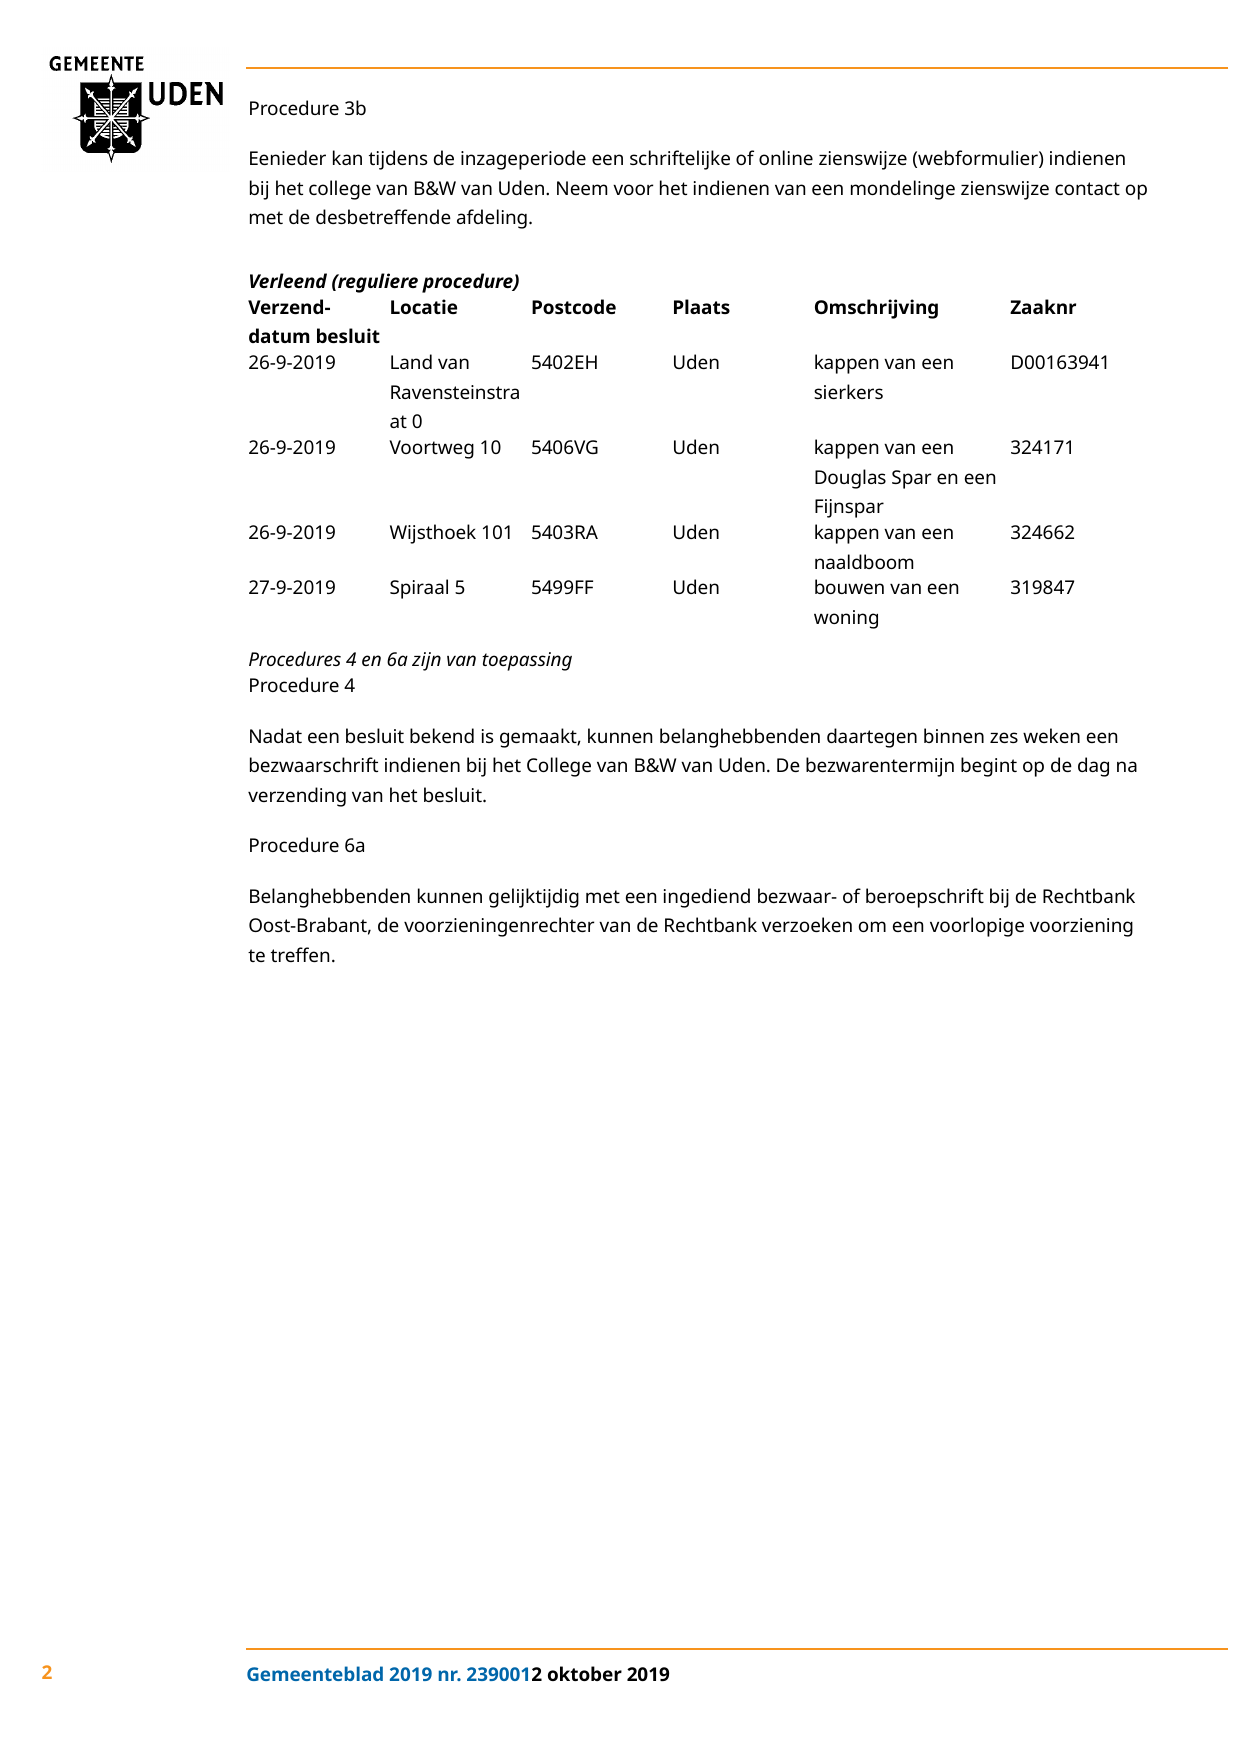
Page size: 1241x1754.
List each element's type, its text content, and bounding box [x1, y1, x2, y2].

table_cell Uden [672, 519, 813, 574]
table_cell D00163941 [1010, 350, 1152, 434]
table_cell 5499FF [531, 575, 672, 630]
table_cell Spiraal 5 [389, 575, 531, 630]
table_cell 319847 [1010, 575, 1152, 630]
table_cell 324662 [1010, 519, 1152, 574]
table_cell kappen van een sierkers [814, 350, 1010, 434]
table_header Locatie [389, 294, 531, 349]
picture [41, 47, 231, 172]
table_cell Wijsthoek 101 [389, 519, 531, 574]
table_header Plaats [672, 294, 813, 349]
text Procedures 4 en 6a zijn van toepassing [248, 647, 1152, 672]
text Nadat een besluit bekend is gemaakt, kunnen belanghebbenden daartegen binnen zes weken een bezwaarschrift indienen bij het College van B&W van Uden. De bezwarentermijn begint op de dag na verzending van het besluit. [248, 723, 1152, 808]
text Eenieder kan tijdens de inzageperiode een schriftelijke of online zienswijze (webformulier) indienen bij het college van B&W van Uden. Neem voor het indienen van een mondelinge zienswijze contact op met de desbetreffende afdeling. [248, 145, 1152, 230]
table_cell Uden [672, 350, 813, 434]
table_header Zaaknr [1010, 294, 1152, 349]
table_cell 5406VG [531, 434, 672, 519]
table_cell 26-9-2019 [248, 434, 389, 519]
table_cell 26-9-2019 [248, 519, 389, 574]
table_cell Voortweg 10 [389, 434, 531, 519]
text Procedure 3b [248, 95, 1152, 121]
text Procedure 6a [248, 832, 1152, 858]
table_cell Uden [672, 434, 813, 519]
table_cell 5403RA [531, 519, 672, 574]
table_cell Uden [672, 575, 813, 630]
table_cell 27-9-2019 [248, 575, 389, 630]
table_cell 5402EH [531, 350, 672, 434]
text Verleend (reguliere procedure) [248, 268, 1152, 294]
table_cell 26-9-2019 [248, 350, 389, 434]
text Belanghebbenden kunnen gelijktijdig met een ingediend bezwaar- of beroepschrift bij de Rechtbank Oost-Brabant, de voorzieningenrechter van de Rechtbank verzoeken om een voorlopige voorziening te treffen. [248, 883, 1152, 968]
table_header Verzend-datum besluit [248, 294, 389, 349]
table_cell kappen van een naaldboom [814, 519, 1010, 574]
table_cell kappen van een Douglas Spar en een Fijnspar [814, 434, 1010, 519]
table_cell Land van Ravensteinstraat 0 [389, 350, 531, 434]
table_cell 324171 [1010, 434, 1152, 519]
table_header Postcode [531, 294, 672, 349]
text Procedure 4 [248, 672, 1152, 698]
table_header Omschrijving [814, 294, 1010, 349]
table_cell bouwen van een woning [814, 575, 1010, 630]
